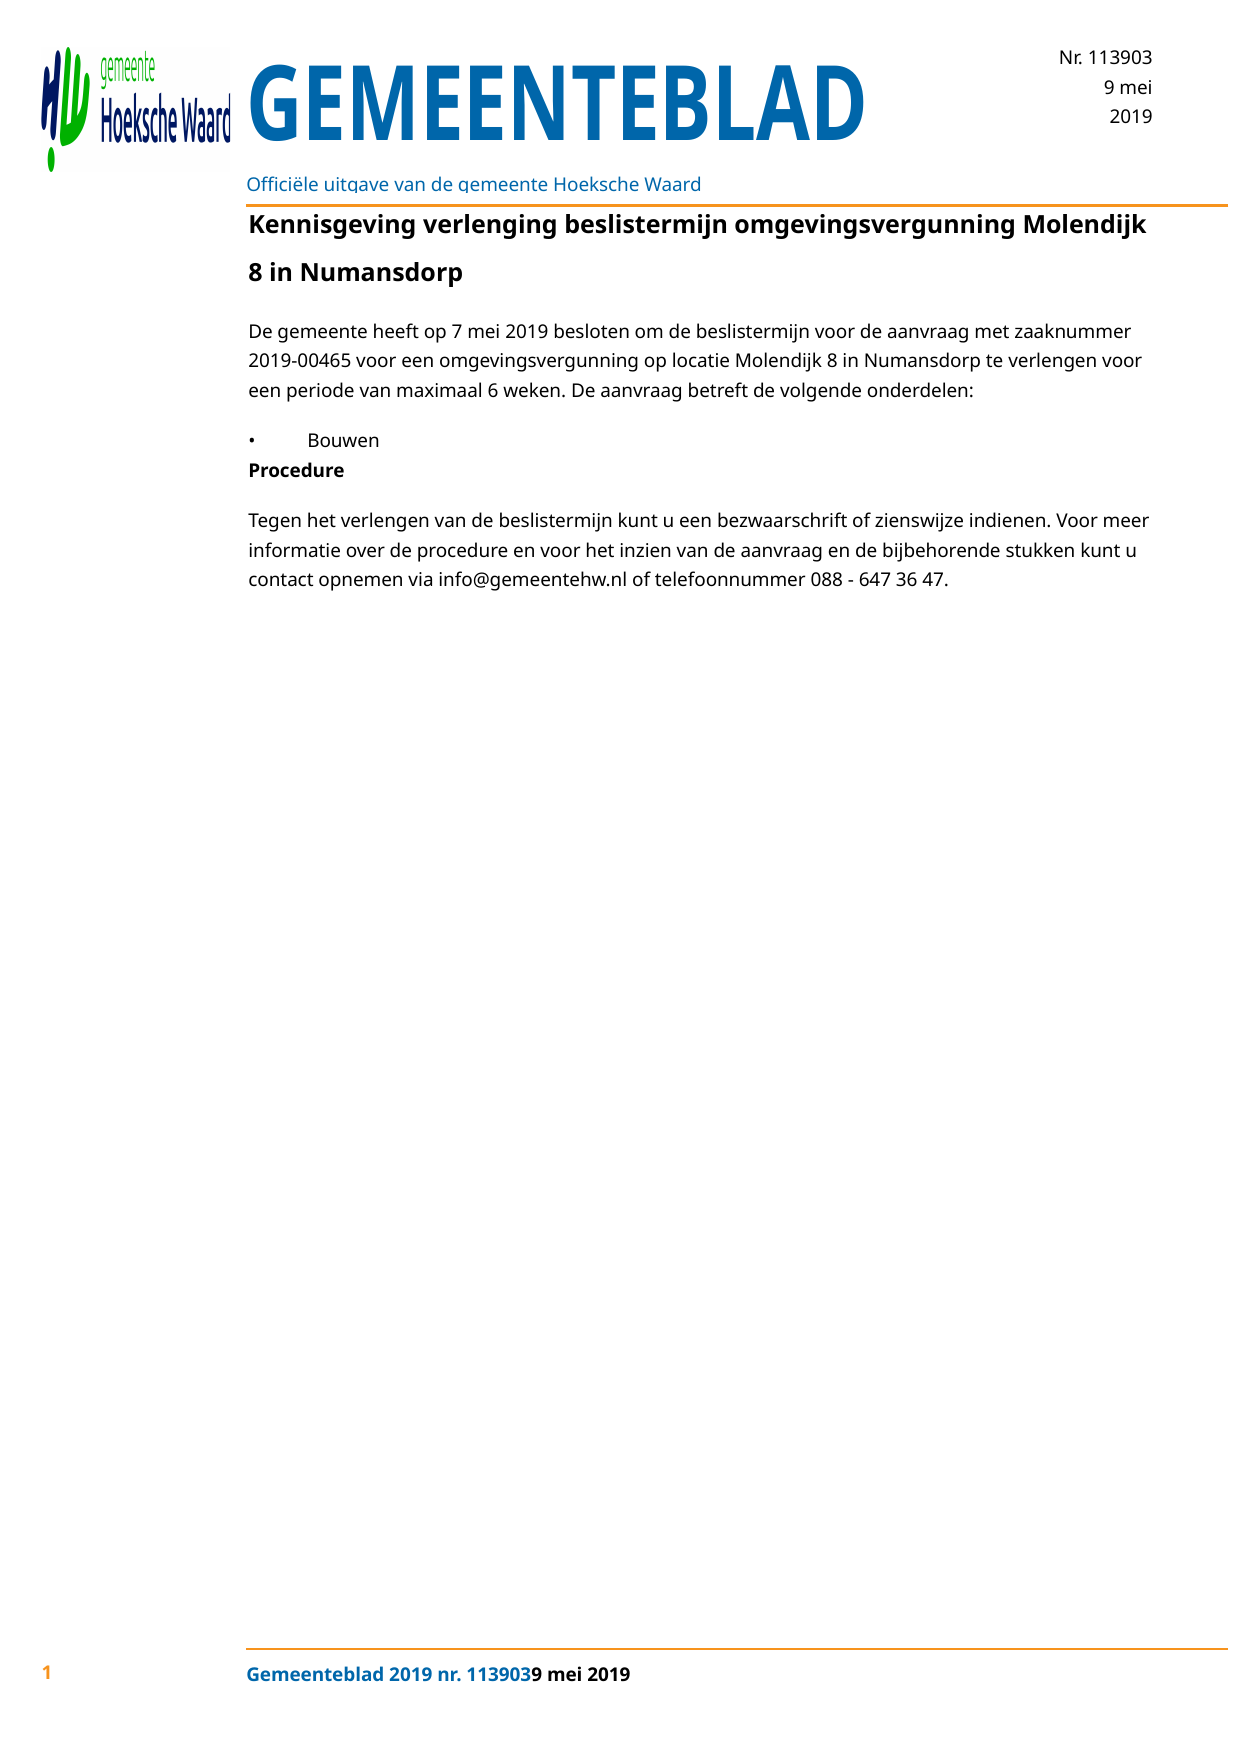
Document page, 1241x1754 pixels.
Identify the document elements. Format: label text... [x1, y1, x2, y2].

text De gemeente heeft op 7 mei 2019 besloten om de beslistermijn voor de aanvraag met zaaknummer 2019-00465 voor een omgevingsvergunning op locatie Molendijk 8 in Numansdorp te verlengen voor een periode van maximaal 6 weken. De aanvraag betreft de volgende onderdelen: [248, 318, 1152, 403]
text Tegen het verlengen van de beslistermijn kunt u een bezwaarschrift of zienswijze indienen. Voor meer informatie over de procedure en voor het inzien van de aanvraag en de bijbehorende stukken kunt u contact opnemen via info@gemeentehw.nl of telefoonnummer 088 - 647 36 47. [248, 507, 1152, 592]
list Bouwen [248, 427, 1152, 453]
text Procedure [248, 457, 1152, 483]
picture [41, 47, 231, 172]
text Kennisgeving verlenging beslistermijn omgevingsvergunning Molendijk 8 in Numansdorp [248, 207, 1152, 288]
